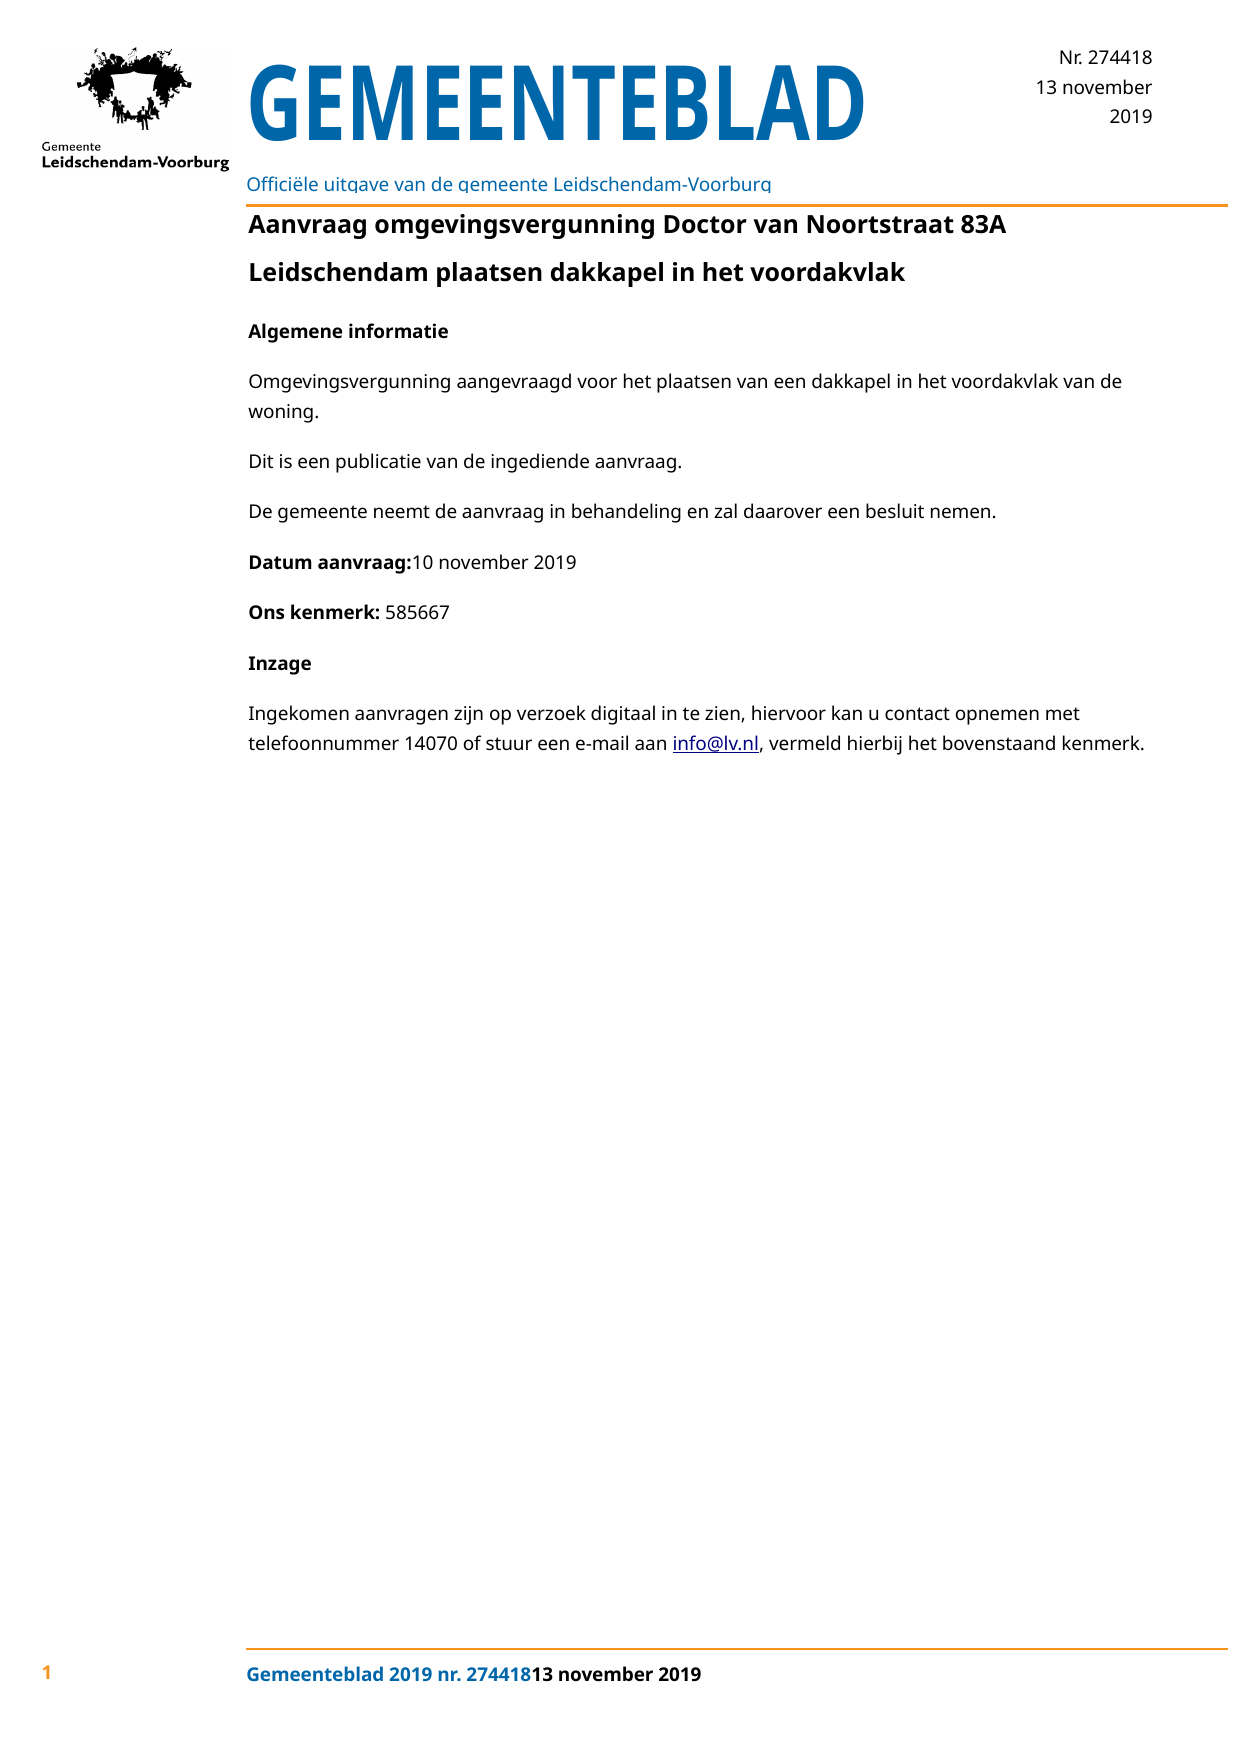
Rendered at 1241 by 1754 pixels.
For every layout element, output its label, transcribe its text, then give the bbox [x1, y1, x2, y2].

picture [41, 47, 231, 172]
text Ingekomen aanvragen zijn op verzoek digitaal in te zien, hiervoor kan u contact opnemen met telefoonnummer 14070 of stuur een e-mail aan info@lv.nl, vermeld hierbij het bovenstaand kenmerk. [248, 700, 1152, 756]
text Dit is een publicatie van de ingediende aanvraag. [248, 448, 1152, 474]
text Aanvraag omgevingsvergunning Doctor van Noortstraat 83A Leidschendam plaatsen dakkapel in het voordakvlak [248, 207, 1152, 288]
text Ons kenmerk: 585667 [248, 599, 1152, 625]
text Omgevingsvergunning aangevraagd voor het plaatsen van een dakkapel in het voordakvlak van de woning. [248, 368, 1152, 424]
text Datum aanvraag:10 november 2019 [248, 549, 1152, 575]
text Algemene informatie [248, 318, 1152, 344]
text Inzage [248, 650, 1152, 676]
text De gemeente neemt de aanvraag in behandeling en zal daarover een besluit nemen. [248, 499, 1152, 524]
